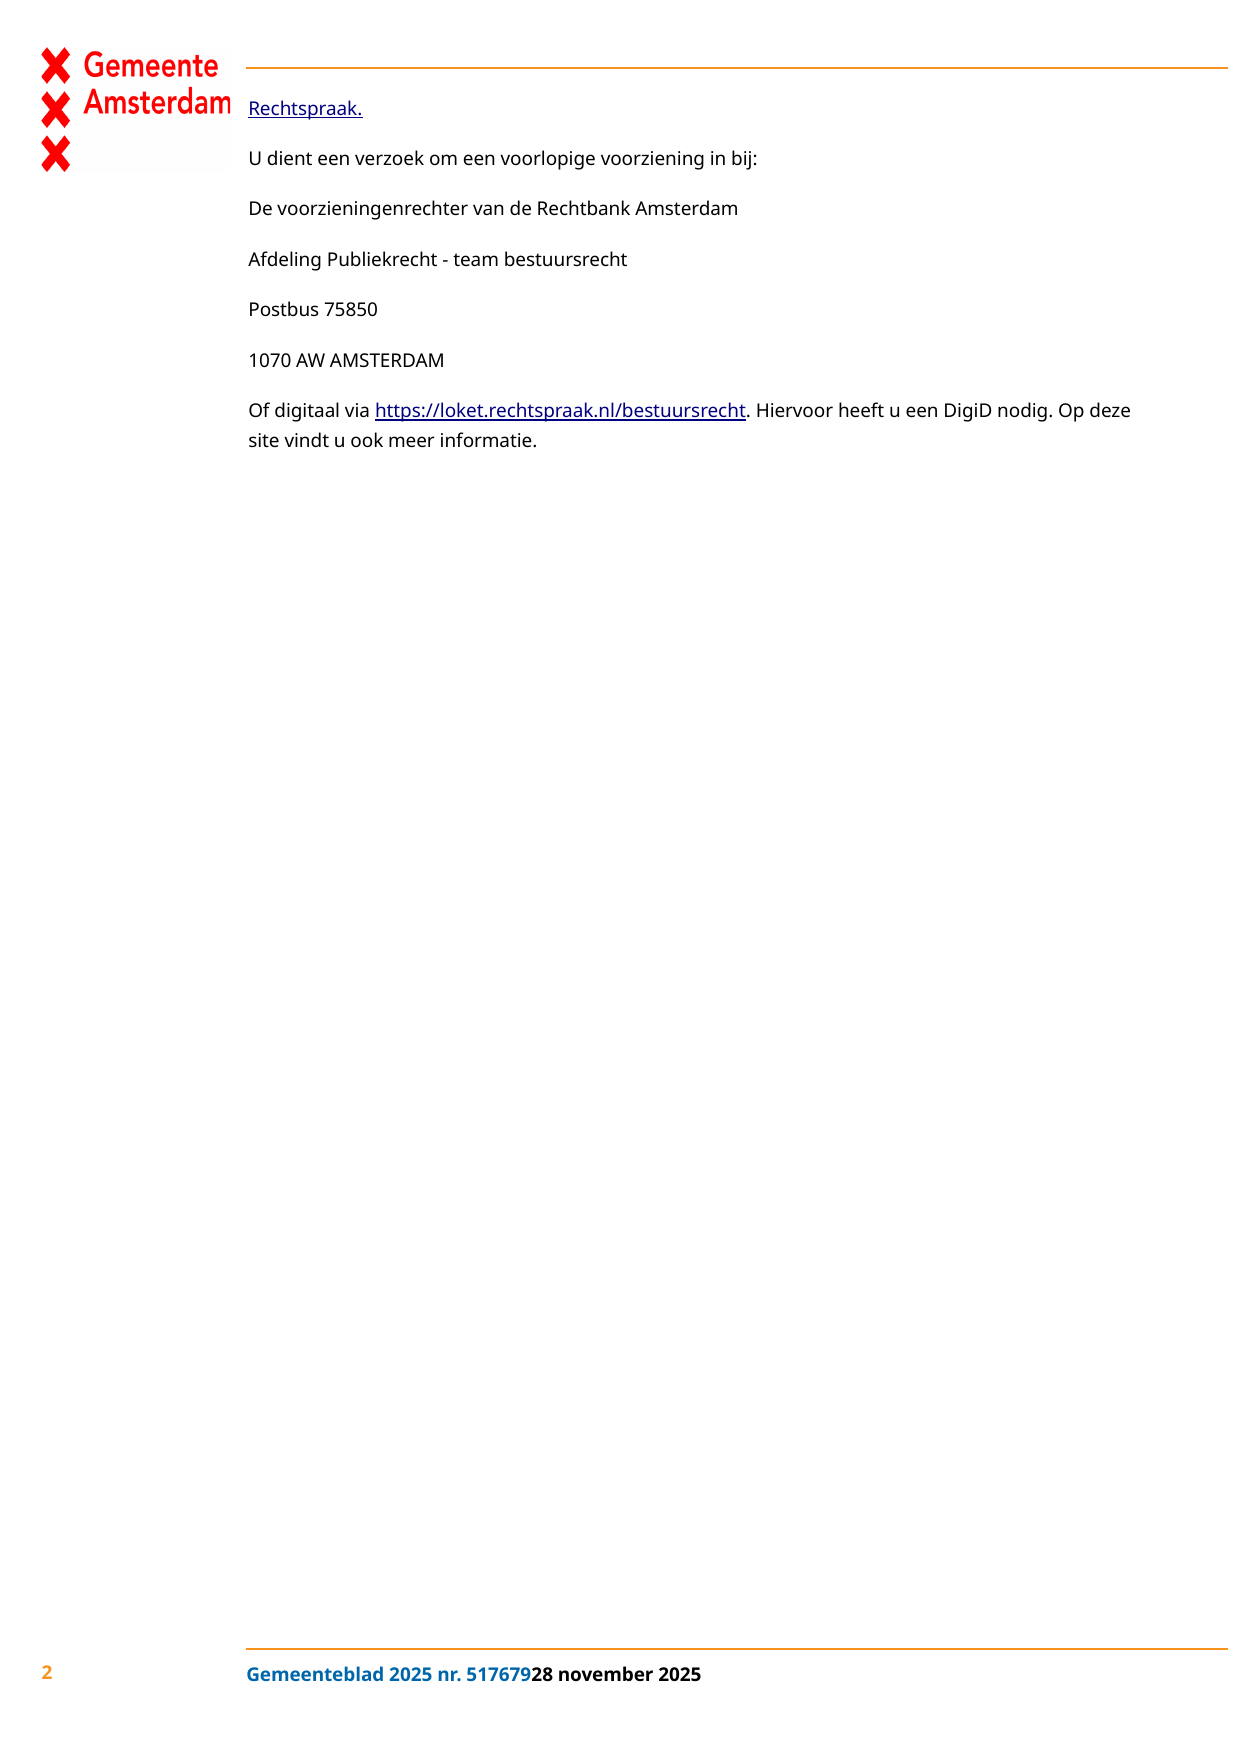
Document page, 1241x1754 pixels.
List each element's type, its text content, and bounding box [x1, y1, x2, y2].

text De voorzieningenrechter van de Rechtbank Amsterdam [248, 196, 1152, 221]
text Of digitaal via https://loket.rechtspraak.nl/bestuursrecht. Hiervoor heeft u een DigiD nodig. Op deze site vindt u ook meer informatie. [248, 397, 1152, 453]
text Postbus 75850 [248, 296, 1152, 322]
text Rechtspraak. [248, 95, 1152, 121]
text Afdeling Publiekrecht - team bestuursrecht [248, 246, 1152, 272]
picture [41, 47, 231, 172]
text 1070 AW AMSTERDAM [248, 347, 1152, 373]
text U dient een verzoek om een voorlopige voorziening in bij: [248, 145, 1152, 171]
